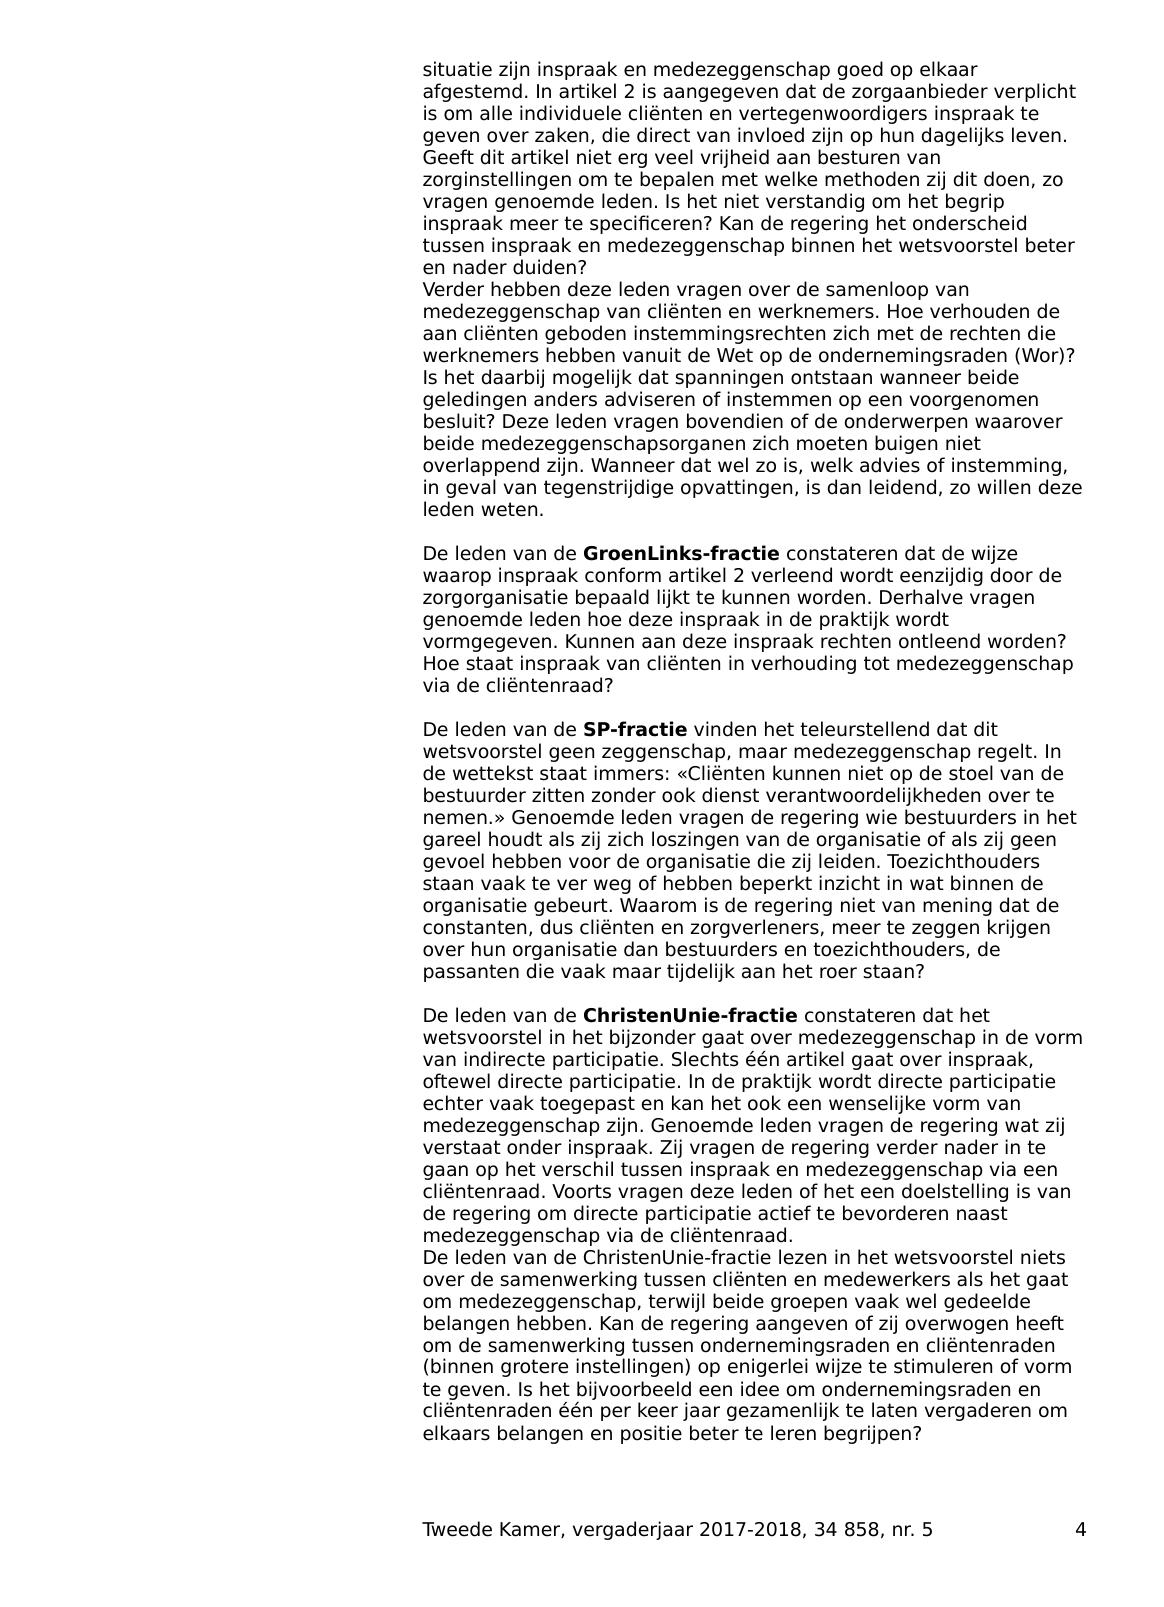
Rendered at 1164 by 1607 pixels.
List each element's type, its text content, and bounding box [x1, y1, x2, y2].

text De leden van de ChristenUnie-fractie constateren dat het wetsvoorstel in het bijzonder gaat over medezeggenschap in de vorm van indirecte participatie. Slechts één artikel gaat over inspraak, oftewel directe participatie. In de praktijk wordt directe participatie echter vaak toegepast en kan het ook een wenselijke vorm van medezeggenschap zijn. Genoemde leden vragen de regering wat zij verstaat onder inspraak. Zij vragen de regering verder nader in te gaan op het verschil tussen inspraak en medezeggenschap via een cliëntenraad. Voorts vragen deze leden of het een doelstelling is van de regering om directe participatie actief te bevorderen naast medezeggenschap via de cliëntenraad. [422, 1005, 1087, 1247]
text De leden van de SP-fractie vinden het teleurstellend dat dit wetsvoorstel geen zeggenschap, maar medezeggenschap regelt. In de wettekst staat immers: «Cliënten kunnen niet op de stoel van de bestuurder zitten zonder ook dienst verantwoordelijkheden over te nemen.» Genoemde leden vragen de regering wie bestuurders in het gareel houdt als zij zich loszingen van de organisatie of als zij geen gevoel hebben voor de organisatie die zij leiden. Toezichthouders staan vaak te ver weg of hebben beperkt inzicht in wat binnen de organisatie gebeurt. Waarom is de regering niet van mening dat de constanten, dus cliënten en zorgverleners, meer te zeggen krijgen over hun organisatie dan bestuurders en toezichthouders, de passanten die vaak maar tijdelijk aan het roer staan? [422, 719, 1087, 983]
text Verder hebben deze leden vragen over de samenloop van medezeggenschap van cliënten en werknemers. Hoe verhouden de aan cliënten geboden instemmingsrechten zich met de rechten die werknemers hebben vanuit de Wet op de ondernemingsraden (Wor)? Is het daarbij mogelijk dat spanningen ontstaan wanneer beide geledingen anders adviseren of instemmen op een voorgenomen besluit? Deze leden vragen bovendien of de onderwerpen waarover beide medezeggenschapsorganen zich moeten buigen niet overlappend zijn. Wanneer dat wel zo is, welk advies of instemming, in geval van tegenstrijdige opvattingen, is dan leidend, zo willen deze leden weten. [422, 279, 1087, 521]
text De leden van de ChristenUnie-fractie lezen in het wetsvoorstel niets over de samenwerking tussen cliënten en medewerkers als het gaat om medezeggenschap, terwijl beide groepen vaak wel gedeelde belangen hebben. Kan de regering aangeven of zij overwogen heeft om de samenwerking tussen ondernemingsraden en cliëntenraden (binnen grotere instellingen) op enigerlei wijze te stimuleren of vorm te geven. Is het bijvoorbeeld een idee om ondernemingsraden en cliëntenraden één per keer jaar gezamenlijk te laten vergaderen om elkaars belangen en positie beter te leren begrijpen? [422, 1247, 1087, 1444]
text situatie zijn inspraak en medezeggenschap goed op elkaar afgestemd. In artikel 2 is aangegeven dat de zorgaanbieder verplicht is om alle individuele cliënten en vertegenwoordigers inspraak te geven over zaken, die direct van invloed zijn op hun dagelijks leven. Geeft dit artikel niet erg veel vrijheid aan besturen van zorginstellingen om te bepalen met welke methoden zij dit doen, zo vragen genoemde leden. Is het niet verstandig om het begrip inspraak meer te specificeren? Kan de regering het onderscheid tussen inspraak en medezeggenschap binnen het wetsvoorstel beter en nader duiden? [422, 59, 1087, 279]
text De leden van de GroenLinks-fractie constateren dat de wijze waarop inspraak conform artikel 2 verleend wordt eenzijdig door de zorgorganisatie bepaald lijkt te kunnen worden. Derhalve vragen genoemde leden hoe deze inspraak in de praktijk wordt vormgegeven. Kunnen aan deze inspraak rechten ontleend worden? Hoe staat inspraak van cliënten in verhouding tot medezeggenschap via de cliëntenraad? [422, 543, 1087, 697]
